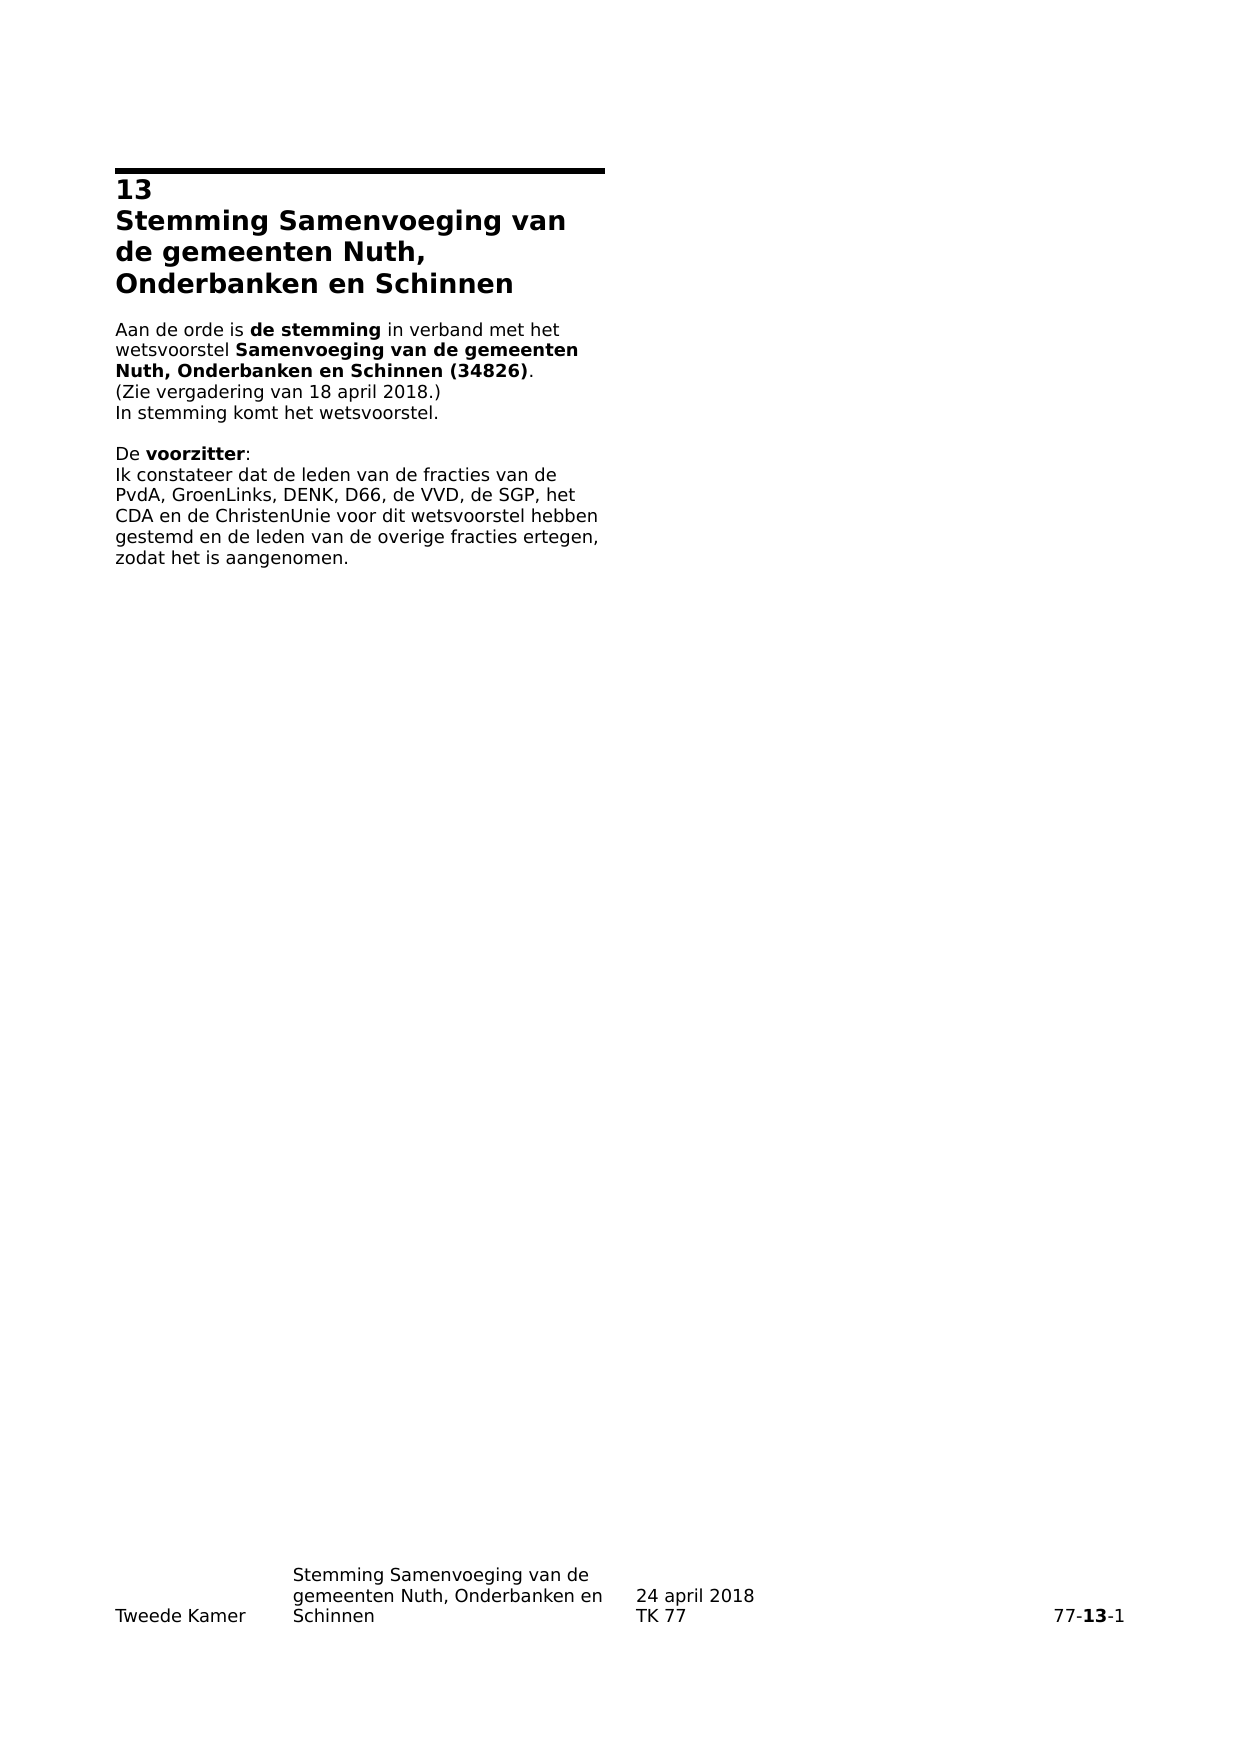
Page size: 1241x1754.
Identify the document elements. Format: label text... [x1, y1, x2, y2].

text (Zie vergadering van 18 april 2018.) [115, 382, 605, 403]
text Aan de orde is de stemming in verband met het wetsvoorstel Samenvoeging van de gemeenten Nuth, Onderbanken en Schinnen (34826). [115, 319, 605, 382]
text De voorzitter: [115, 443, 605, 464]
text In stemming komt het wetsvoorstel. [115, 403, 605, 423]
title 13 Stemming Samenvoeging van de gemeenten Nuth, Onderbanken en Schinnen [115, 174, 605, 299]
text Ik constateer dat de leden van de fracties van de PvdA, GroenLinks, DENK, D66, de VVD, de SGP, het CDA en de ChristenUnie voor dit wetsvoorstel hebben gestemd en de leden van de overige fracties ertegen, zodat het is aangenomen. [115, 464, 605, 568]
